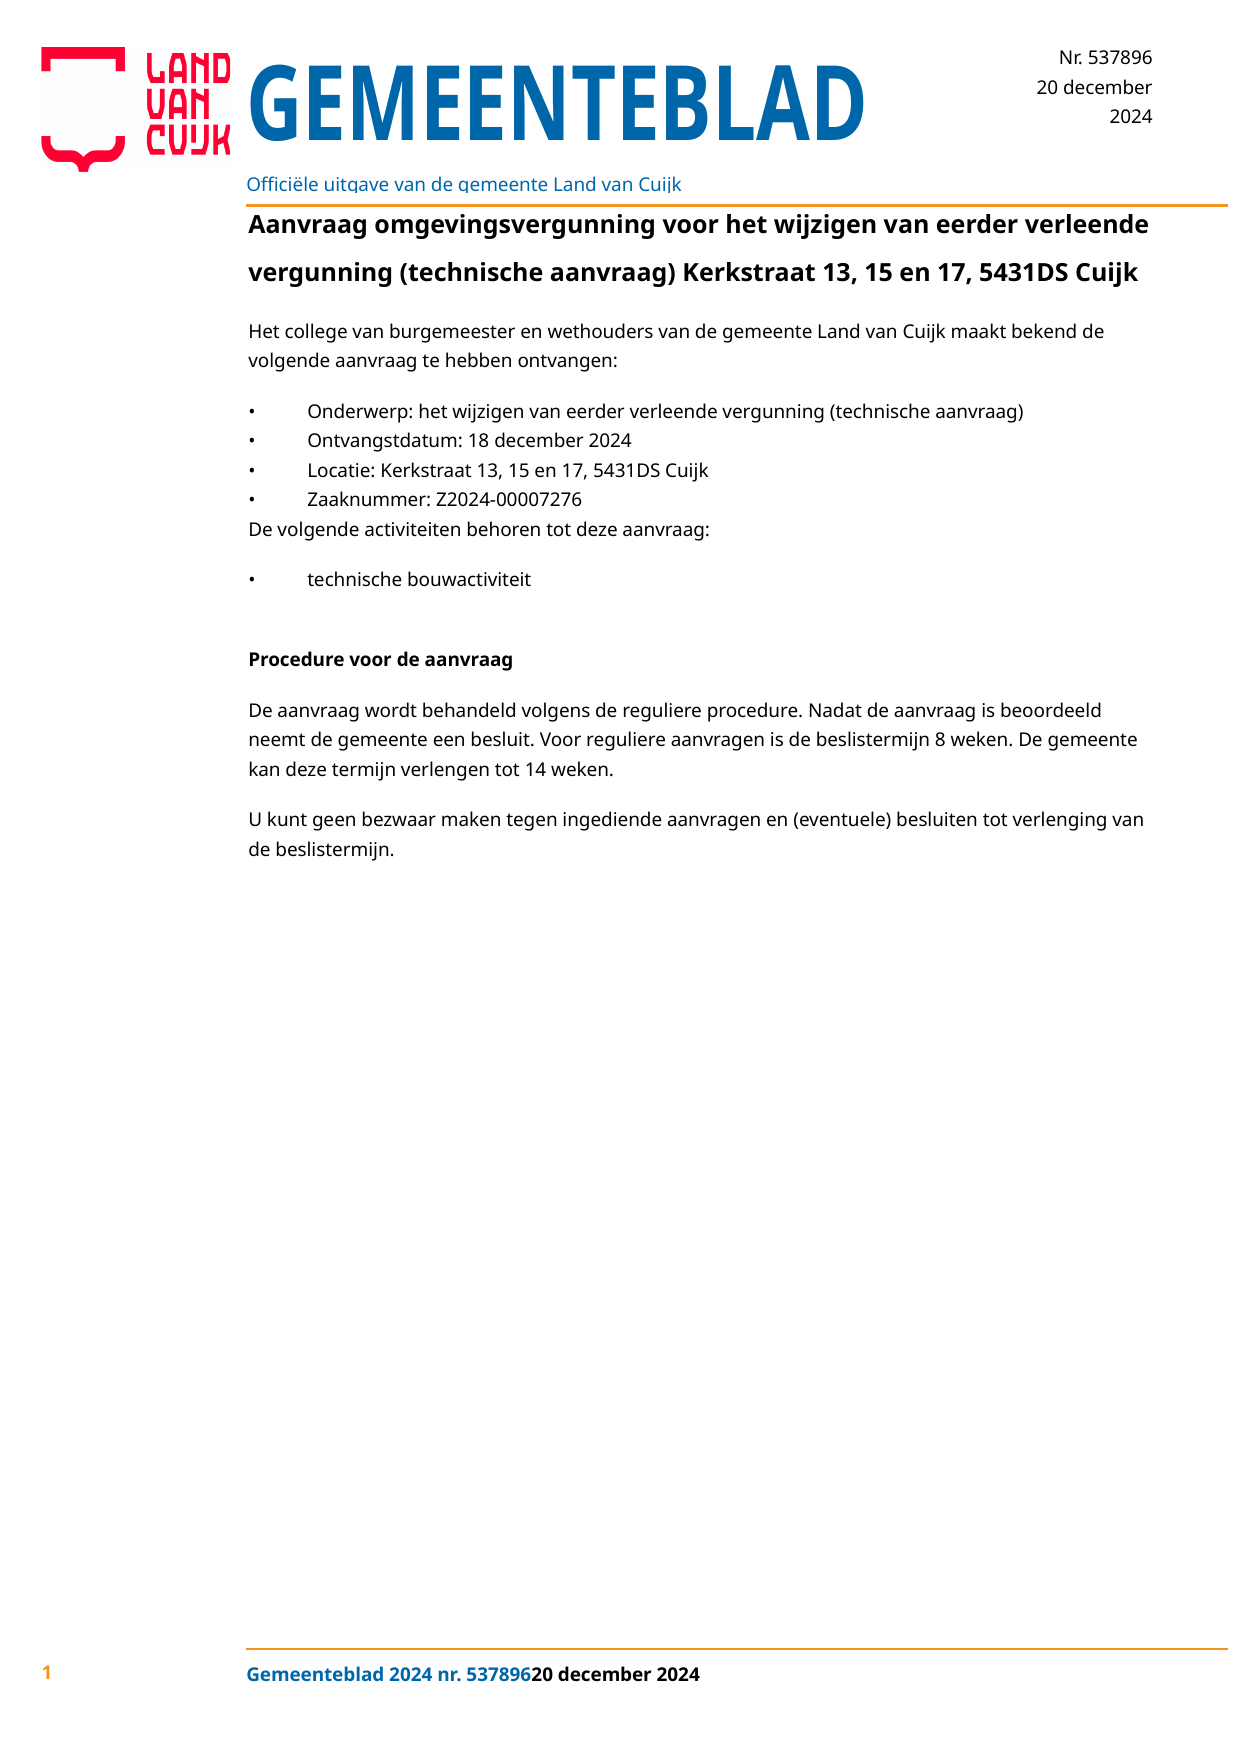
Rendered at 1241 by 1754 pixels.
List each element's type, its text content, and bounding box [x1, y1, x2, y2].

list Zaaknummer: Z2024-00007276 [248, 487, 1152, 512]
text Het college van burgemeester en wethouders van de gemeente Land van Cuijk maakt bekend de volgende aanvraag te hebben ontvangen: [248, 318, 1152, 373]
picture [41, 47, 231, 172]
text Aanvraag omgevingsvergunning voor het wijzigen van eerder verleende vergunning (technische aanvraag) Kerkstraat 13, 15 en 17, 5431DS Cuijk [248, 207, 1152, 288]
list Ontvangstdatum: 18 december 2024 [248, 427, 1152, 453]
text Procedure voor de aanvraag [248, 647, 1152, 672]
text U kunt geen bezwaar maken tegen ingediende aanvragen en (eventuele) besluiten tot verlenging van de beslistermijn. [248, 807, 1152, 862]
list Onderwerp: het wijzigen van eerder verleende vergunning (technische aanvraag) [248, 398, 1152, 424]
list Locatie: Kerkstraat 13, 15 en 17, 5431DS Cuijk [248, 457, 1152, 483]
list technische bouwactiviteit [248, 567, 1152, 592]
text De volgende activiteiten behoren tot deze aanvraag: [248, 516, 1152, 542]
text De aanvraag wordt behandeld volgens de reguliere procedure. Nadat de aanvraag is beoordeeld neemt de gemeente een besluit. Voor reguliere aanvragen is de beslistermijn 8 weken. De gemeente kan deze termijn verlengen tot 14 weken. [248, 697, 1152, 782]
